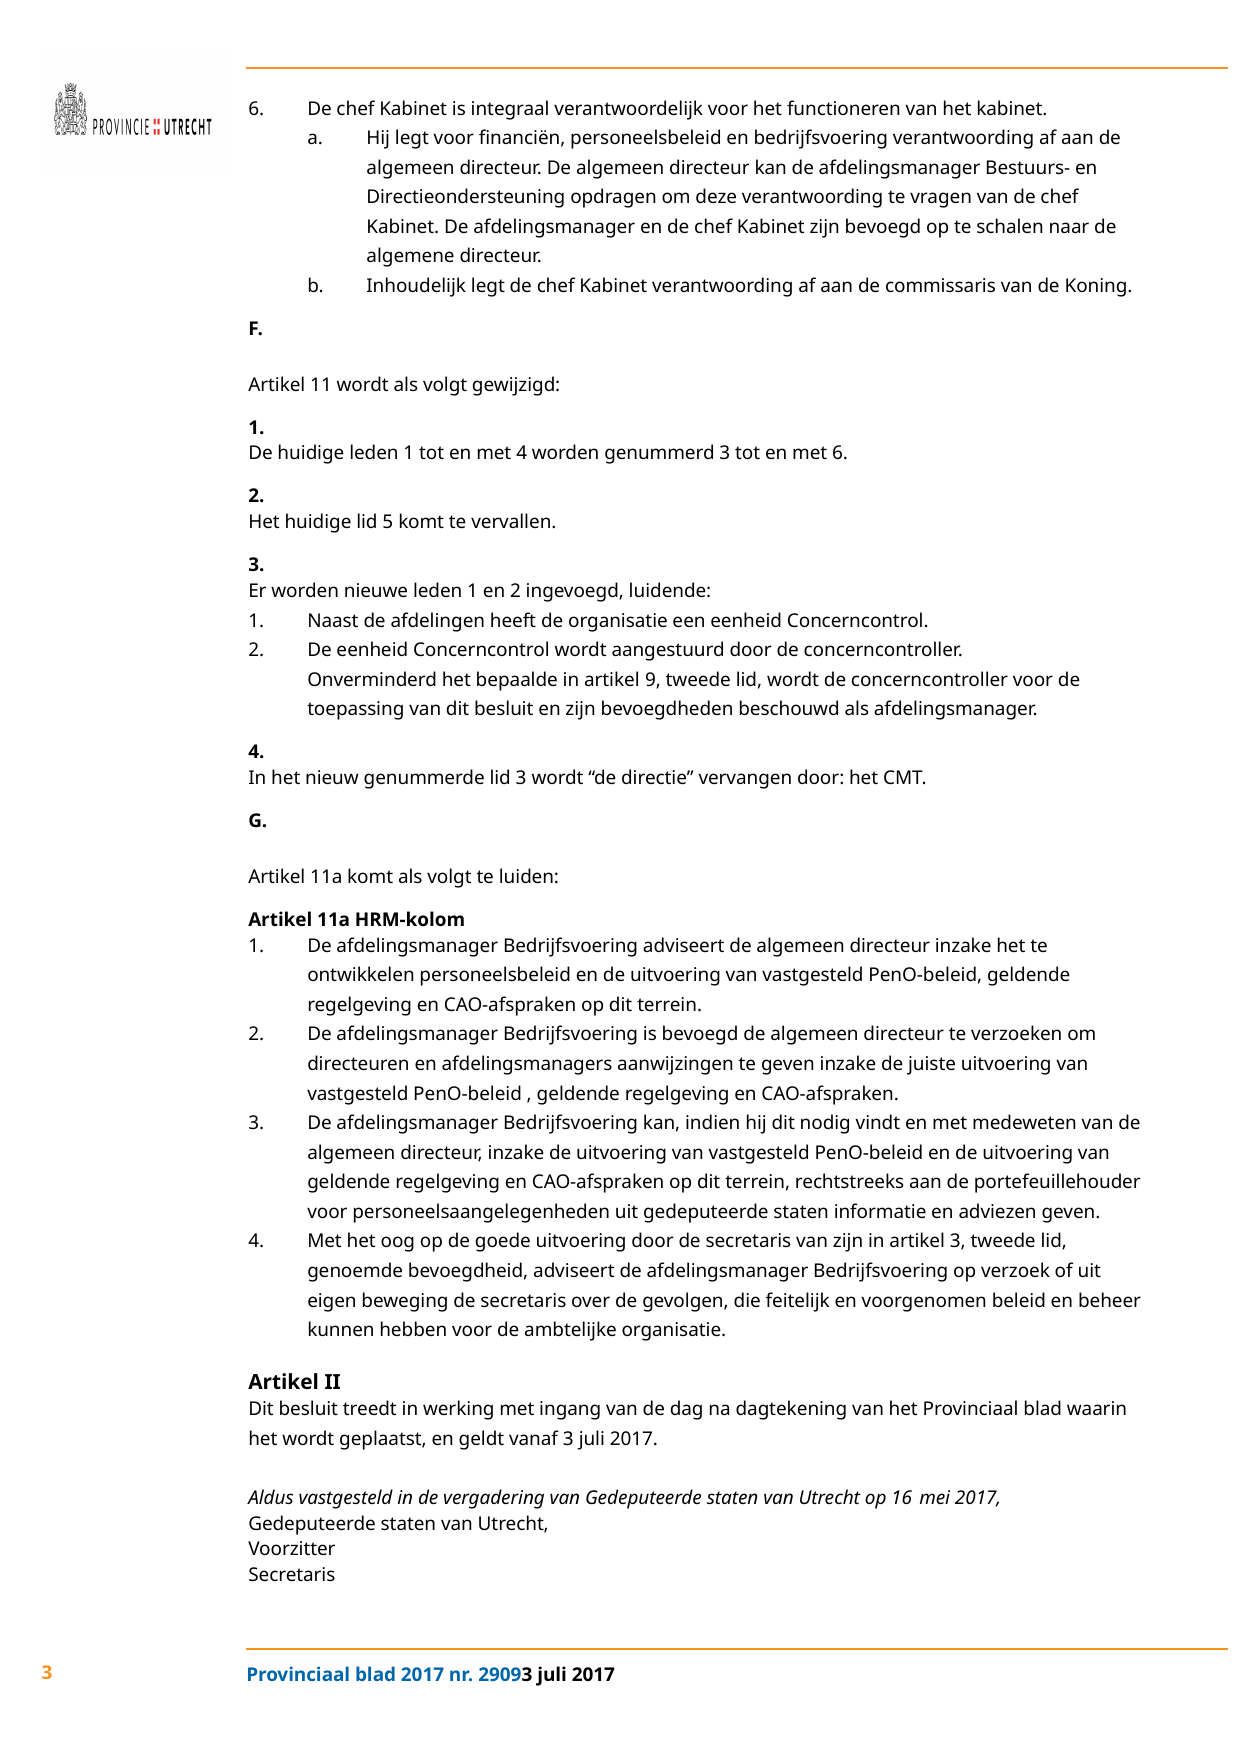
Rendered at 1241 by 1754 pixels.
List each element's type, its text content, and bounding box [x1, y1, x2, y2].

text Er worden nieuwe leden 1 en 2 ingevoegd, luidende: [248, 577, 1152, 603]
text 1. [248, 414, 1152, 439]
picture [41, 47, 231, 172]
text F. [248, 315, 1152, 341]
list Inhoudelijk legt de chef Kabinet verantwoording af aan de commissaris van de Koning. [307, 272, 1152, 298]
list Hij legt voor financiën, personeelsbeleid en bedrijfsvoering verantwoording af aan de algemeen directeur. De algemeen directeur kan de afdelingsmanager Bestuurs- en Directieondersteuning opdragen om deze verantwoording te vragen van de chef Kabinet. De afdelingsmanager en de chef Kabinet zijn bevoegd op te schalen naar de algemene directeur. [307, 124, 1152, 268]
text In het nieuw genummerde lid 3 wordt “de directie” vervangen door: het CMT. [248, 764, 1152, 790]
text 2. [248, 483, 1152, 508]
text Het huidige lid 5 komt te vervallen. [248, 508, 1152, 534]
text Secretaris [248, 1561, 1152, 1587]
list Met het oog op de goede uitvoering door de secretaris van zijn in artikel 3, tweede lid, genoemde bevoegdheid, adviseert de afdelingsmanager Bedrijfsvoering op verzoek of uit eigen beweging de secretaris over de gevolgen, die feitelijk en voorgenomen beleid en beheer kunnen hebben voor de ambtelijke organisatie. [248, 1228, 1152, 1342]
text Artikel 11a komt als volgt te luiden: [248, 863, 1152, 889]
text Artikel 11a HRM-kolom [248, 906, 1152, 932]
list Onverminderd het bepaalde in artikel 9, tweede lid, wordt de concerncontroller voor de toepassing van dit besluit en zijn bevoegdheden beschouwd als afdelingsmanager. [248, 666, 1152, 721]
text 3. [248, 552, 1152, 577]
text De huidige leden 1 tot en met 4 worden genummerd 3 tot en met 6. [248, 439, 1152, 465]
text 4. [248, 739, 1152, 764]
list Naast de afdelingen heeft de organisatie een eenheid Concerncontrol. [248, 607, 1152, 633]
list De chef Kabinet is integraal verantwoordelijk voor het functioneren van het kabinet. [248, 95, 1152, 121]
text G. [248, 808, 1152, 833]
list De eenheid Concerncontrol wordt aangestuurd door de concerncontroller. [248, 636, 1152, 662]
list De afdelingsmanager Bedrijfsvoering is bevoegd de algemeen directeur te verzoeken om directeuren en afdelingsmanagers aanwijzingen te geven inzake de juiste uitvoering van vastgesteld PenO-beleid , geldende regelgeving en CAO-afspraken. [248, 1021, 1152, 1105]
text Artikel II [248, 1367, 1152, 1395]
text Voorzitter [248, 1535, 1152, 1561]
text Aldus vastgesteld in de vergadering van Gedeputeerde staten van Utrecht op 16 mei 2017, [248, 1484, 1152, 1510]
text Artikel 11 wordt als volgt gewijzigd: [248, 371, 1152, 396]
list De afdelingsmanager Bedrijfsvoering adviseert de algemeen directeur inzake het te ontwikkelen personeelsbeleid en de uitvoering van vastgesteld PenO-beleid, geldende regelgeving en CAO-afspraken op dit terrein. [248, 932, 1152, 1017]
list De afdelingsmanager Bedrijfsvoering kan, indien hij dit nodig vindt en met medeweten van de algemeen directeur, inzake de uitvoering van vastgesteld PenO-beleid en de uitvoering van geldende regelgeving en CAO-afspraken op dit terrein, rechtstreeks aan de portefeuillehouder voor personeelsaangelegenheden uit gedeputeerde staten informatie en adviezen geven. [248, 1109, 1152, 1224]
text Gedeputeerde staten van Utrecht, [248, 1510, 1152, 1535]
text Dit besluit treedt in werking met ingang van de dag na dagtekening van het Provinciaal blad waarin het wordt geplaatst, en geldt vanaf 3 juli 2017. [248, 1395, 1152, 1451]
